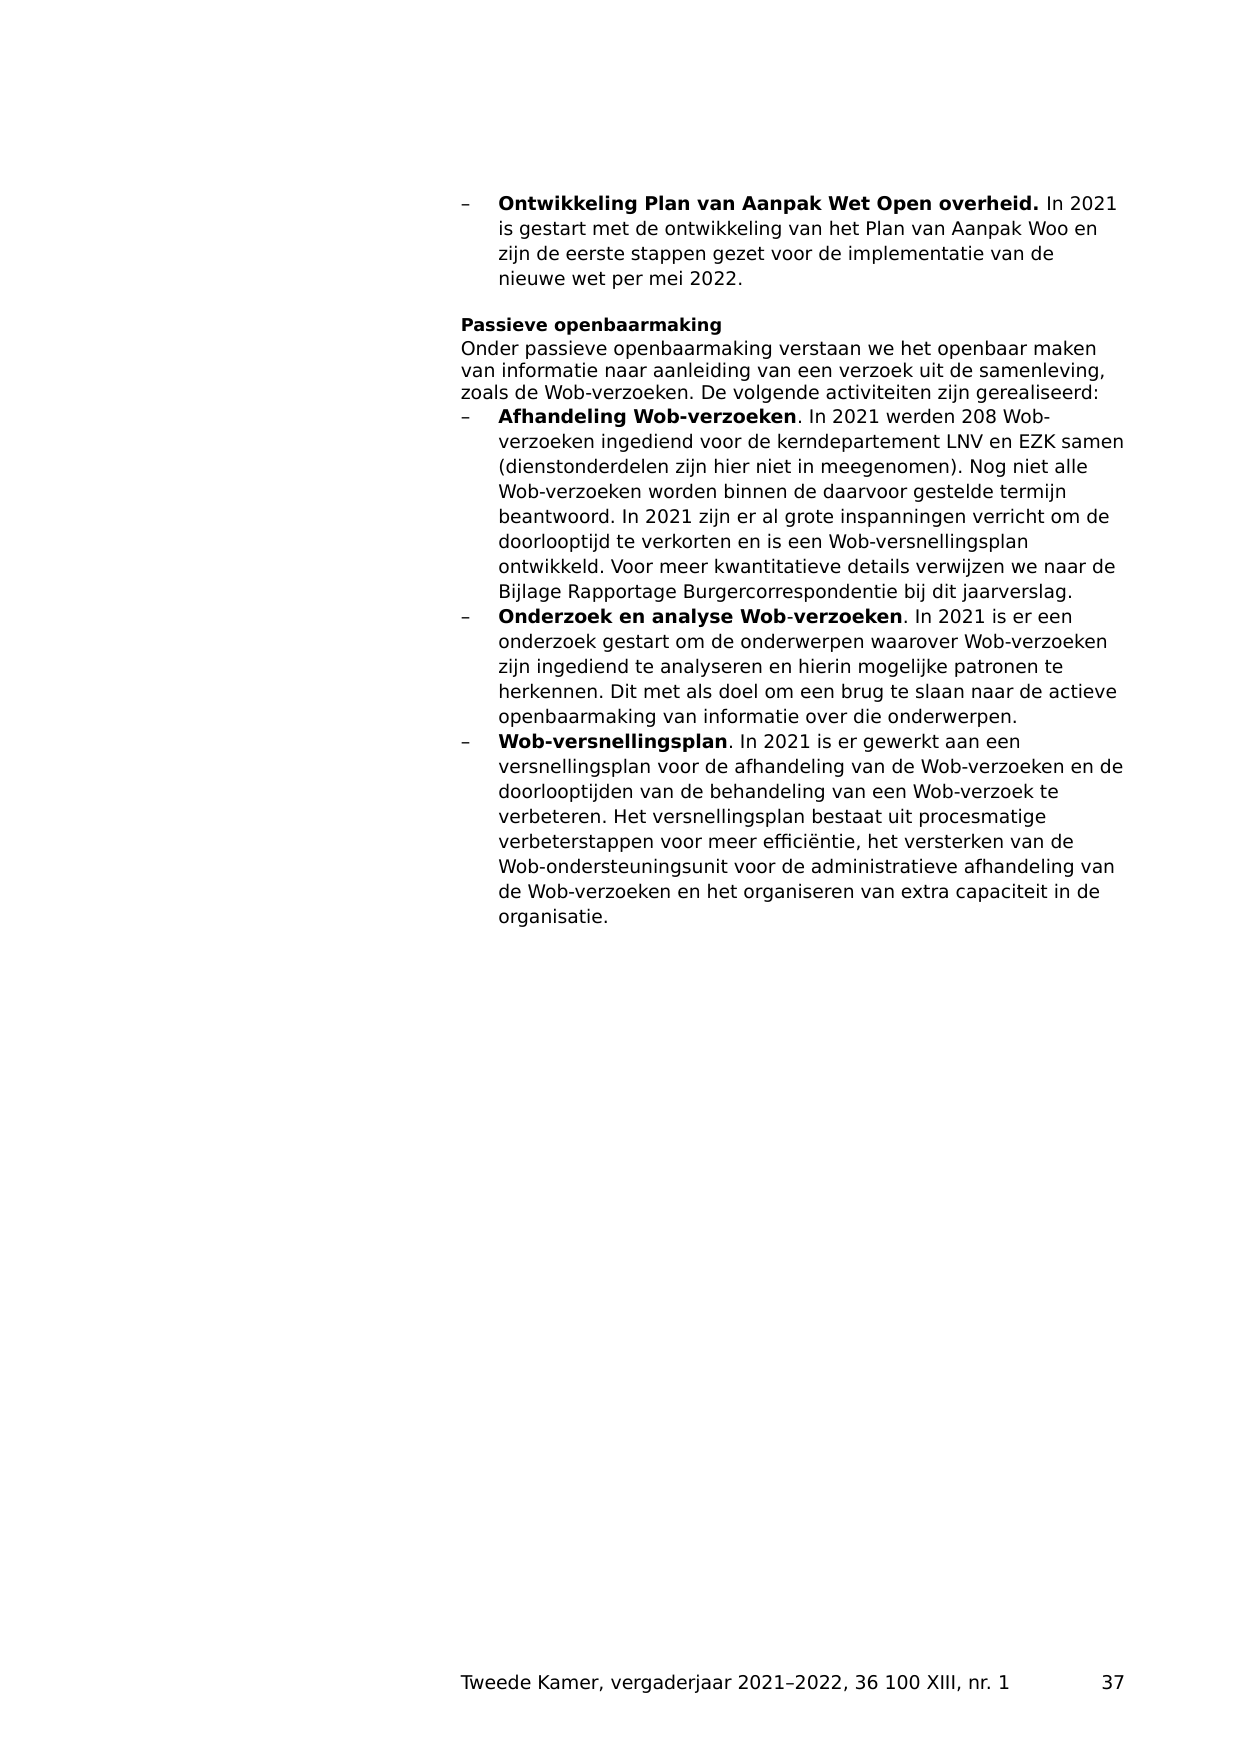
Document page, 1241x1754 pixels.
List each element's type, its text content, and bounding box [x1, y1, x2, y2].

list Afhandeling Wob-verzoeken. In 2021 werden 208 Wob-verzoeken ingediend voor de kerndepartement LNV en EZK samen (dienstonderdelen zijn hier niet in meegenomen). Nog niet alle Wob-verzoeken worden binnen de daarvoor gestelde termijn beantwoord. In 2021 zijn er al grote inspanningen verricht om de doorlooptijd te verkorten en is een Wob-versnellingsplan ontwikkeld. Voor meer kwantitatieve details verwijzen we naar de Bijlage Rapportage Burgercorrespondentie bij dit jaarverslag. [461, 404, 1125, 604]
text Passieve openbaarmaking [461, 313, 1125, 336]
list Ontwikkeling Plan van Aanpak Wet Open overheid. In 2021 is gestart met de ontwikkeling van het Plan van Aanpak Woo en zijn de eerste stappen gezet voor de implementatie van de nieuwe wet per mei 2022. [461, 191, 1125, 291]
text Onder passieve openbaarmaking verstaan we het openbaar maken van informatie naar aanleiding van een verzoek uit de samenleving, zoals de Wob-verzoeken. De volgende activiteiten zijn gerealiseerd: [461, 338, 1125, 404]
list Wob-versnellingsplan. In 2021 is er gewerkt aan een versnellingsplan voor de afhandeling van de Wob-verzoeken en de doorlooptijden van de behandeling van een Wob-verzoek te verbeteren. Het versnellingsplan bestaat uit procesmatige verbeterstappen voor meer efficiëntie, het versterken van de Wob-ondersteuningsunit voor de administratieve afhandeling van de Wob-verzoeken en het organiseren van extra capaciteit in de organisatie. [461, 729, 1125, 929]
list Onderzoek en analyse Wob-verzoeken. In 2021 is er een onderzoek gestart om de onderwerpen waarover Wob-verzoeken zijn ingediend te analyseren en hierin mogelijke patronen te herkennen. Dit met als doel om een brug te slaan naar de actieve openbaarmaking van informatie over die onderwerpen. [461, 604, 1125, 729]
